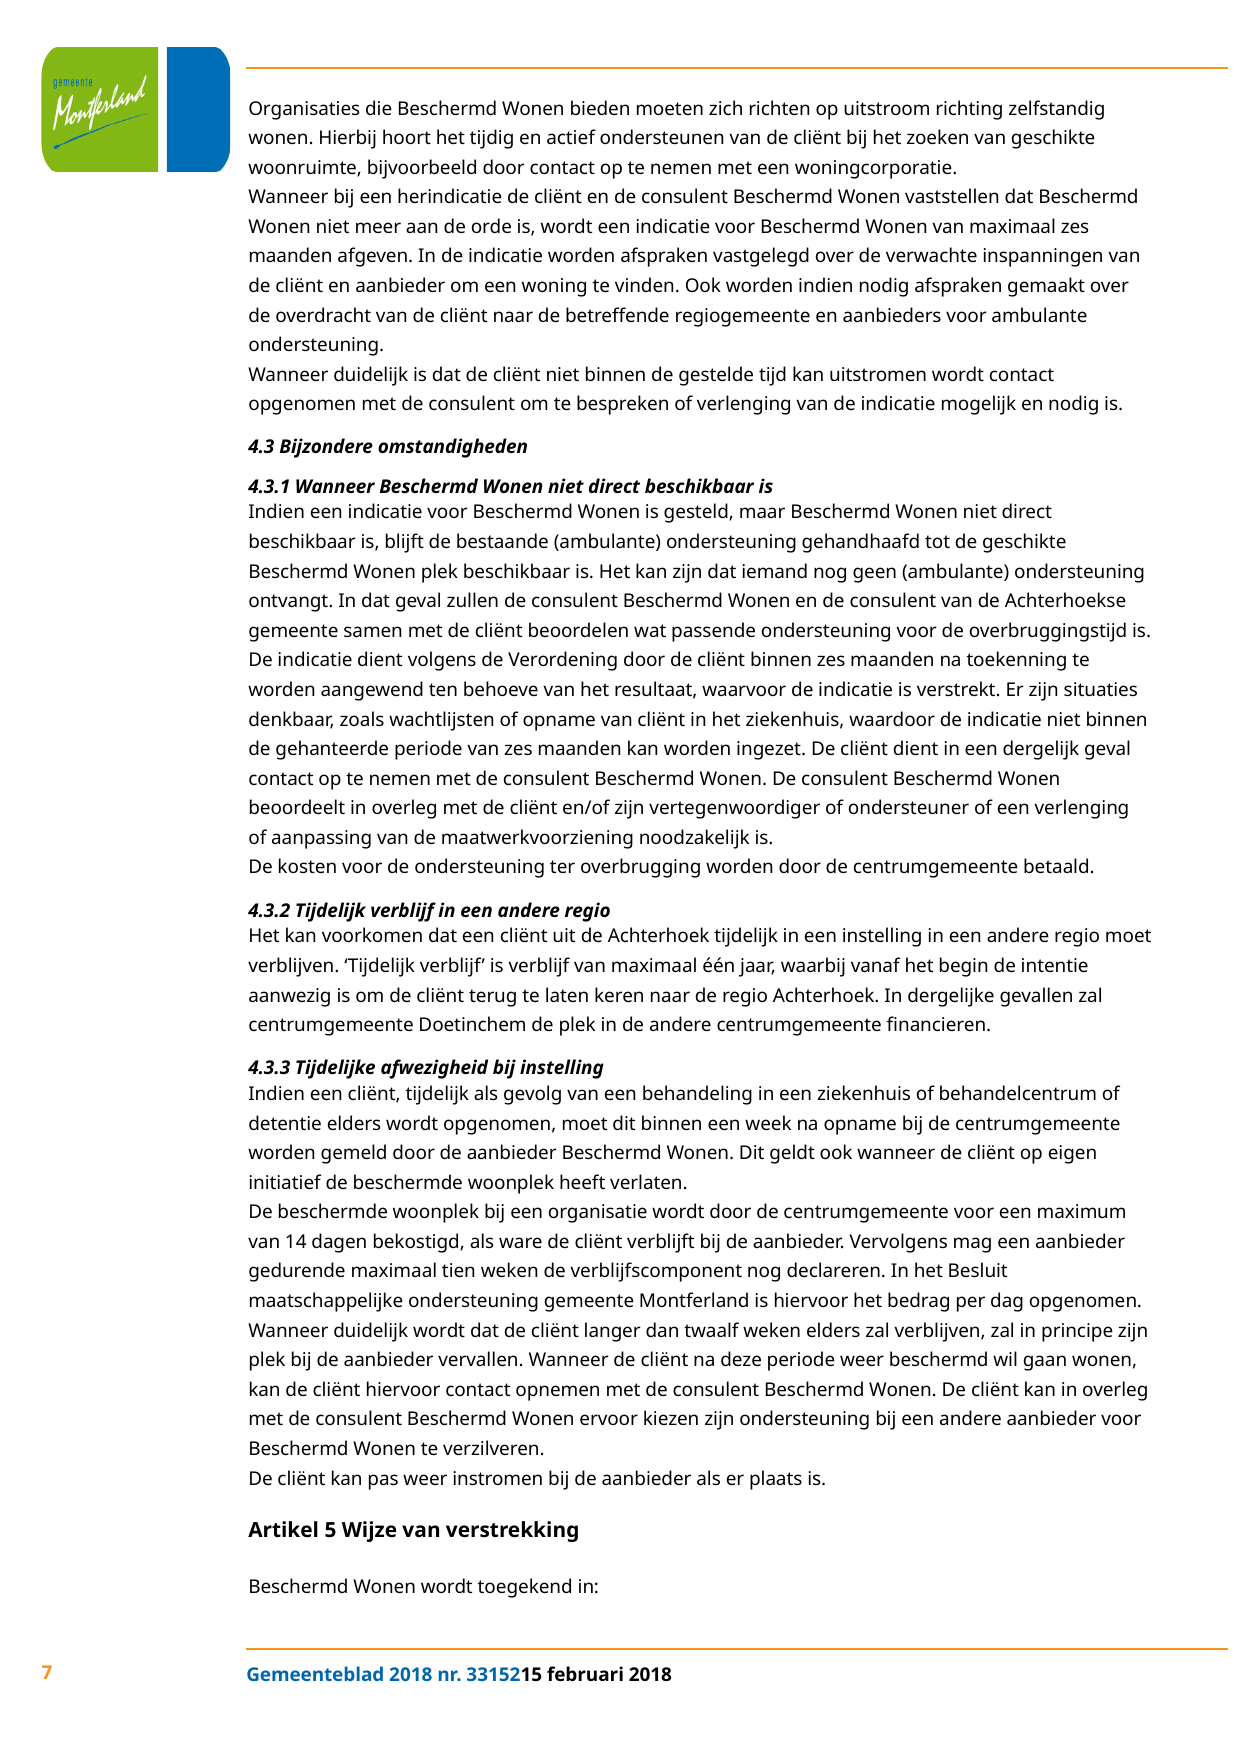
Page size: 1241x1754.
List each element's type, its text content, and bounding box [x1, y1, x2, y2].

text Het kan voorkomen dat een cliënt uit de Achterhoek tijdelijk in een instelling in een andere regio moet verblijven. ‘Tijdelijk verblijf’ is verblijf van maximaal één jaar, waarbij vanaf het begin de intentie aanwezig is om de cliënt terug te laten keren naar de regio Achterhoek. In dergelijke gevallen zal centrumgemeente Doetinchem de plek in de andere centrumgemeente financieren. [248, 923, 1152, 1037]
picture [41, 47, 231, 172]
text 4.3 Bijzondere omstandigheden [248, 434, 1152, 459]
text Organisaties die Beschermd Wonen bieden moeten zich richten op uitstroom richting zelfstandig wonen. Hierbij hoort het tijdig en actief ondersteunen van de cliënt bij het zoeken van geschikte woonruimte, bijvoorbeeld door contact op te nemen met een woningcorporatie. [248, 95, 1152, 180]
text Indien een indicatie voor Beschermd Wonen is gesteld, maar Beschermd Wonen niet direct beschikbaar is, blijft de bestaande (ambulante) ondersteuning gehandhaafd tot de geschikte Beschermd Wonen plek beschikbaar is. Het kan zijn dat iemand nog geen (ambulante) ondersteuning ontvangt. In dat geval zullen de consulent Beschermd Wonen en de consulent van de Achterhoekse gemeente samen met de cliënt beoordelen wat passende ondersteuning voor de overbruggingstijd is. [248, 499, 1152, 643]
text Wanneer bij een herindicatie de cliënt en de consulent Beschermd Wonen vaststellen dat Beschermd Wonen niet meer aan de orde is, wordt een indicatie voor Beschermd Wonen van maximaal zes maanden afgeven. In de indicatie worden afspraken vastgelegd over de verwachte inspanningen van de cliënt en aanbieder om een woning te vinden. Ook worden indien nodig afspraken gemaakt over de overdracht van de cliënt naar de betreffende regiogemeente en aanbieders voor ambulante ondersteuning. [248, 183, 1152, 357]
text 4.3.2 Tijdelijk verblijf in een andere regio [248, 897, 1152, 923]
text Wanneer duidelijk is dat de cliënt niet binnen de gestelde tijd kan uitstromen wordt contact opgenomen met de consulent om te bespreken of verlenging van de indicatie mogelijk en nodig is. [248, 361, 1152, 416]
text 4.3.1 Wanneer Beschermd Wonen niet direct beschikbaar is [248, 473, 1152, 499]
text Artikel 5 Wijze van verstrekking [248, 1515, 1152, 1544]
text De cliënt kan pas weer instromen bij de aanbieder als er plaats is. [248, 1465, 1152, 1491]
text 4.3.3 Tijdelijke afwezigheid bij instelling [248, 1054, 1152, 1080]
text Wanneer duidelijk wordt dat de cliënt langer dan twaalf weken elders zal verblijven, zal in principe zijn plek bij de aanbieder vervallen. Wanneer de cliënt na deze periode weer beschermd wil gaan wonen, kan de cliënt hiervoor contact opnemen met de consulent Beschermd Wonen. De cliënt kan in overleg met de consulent Beschermd Wonen ervoor kiezen zijn ondersteuning bij een andere aanbieder voor Beschermd Wonen te verzilveren. [248, 1317, 1152, 1461]
text Indien een cliënt, tijdelijk als gevolg van een behandeling in een ziekenhuis of behandelcentrum of detentie elders wordt opgenomen, moet dit binnen een week na opname bij de centrumgemeente worden gemeld door de aanbieder Beschermd Wonen. Dit geldt ook wanneer de cliënt op eigen initiatief de beschermde woonplek heeft verlaten. [248, 1080, 1152, 1195]
text De indicatie dient volgens de Verordening door de cliënt binnen zes maanden na toekenning te worden aangewend ten behoeve van het resultaat, waarvoor de indicatie is verstrekt. Er zijn situaties denkbaar, zoals wachtlijsten of opname van cliënt in het ziekenhuis, waardoor de indicatie niet binnen de gehanteerde periode van zes maanden kan worden ingezet. De cliënt dient in een dergelijk geval contact op te nemen met de consulent Beschermd Wonen. De consulent Beschermd Wonen beoordeelt in overleg met de cliënt en/of zijn vertegenwoordiger of ondersteuner of een verlenging of aanpassing van de maatwerkvoorziening noodzakelijk is. [248, 647, 1152, 850]
text Beschermd Wonen wordt toegekend in: [248, 1573, 1152, 1599]
text De kosten voor de ondersteuning ter overbrugging worden door de centrumgemeente betaald. [248, 854, 1152, 879]
text De beschermde woonplek bij een organisatie wordt door de centrumgemeente voor een maximum van 14 dagen bekostigd, als ware de cliënt verblijft bij de aanbieder. Vervolgens mag een aanbieder gedurende maximaal tien weken de verblijfscomponent nog declareren. In het Besluit maatschappelijke ondersteuning gemeente Montferland is hiervoor het bedrag per dag opgenomen. [248, 1198, 1152, 1313]
